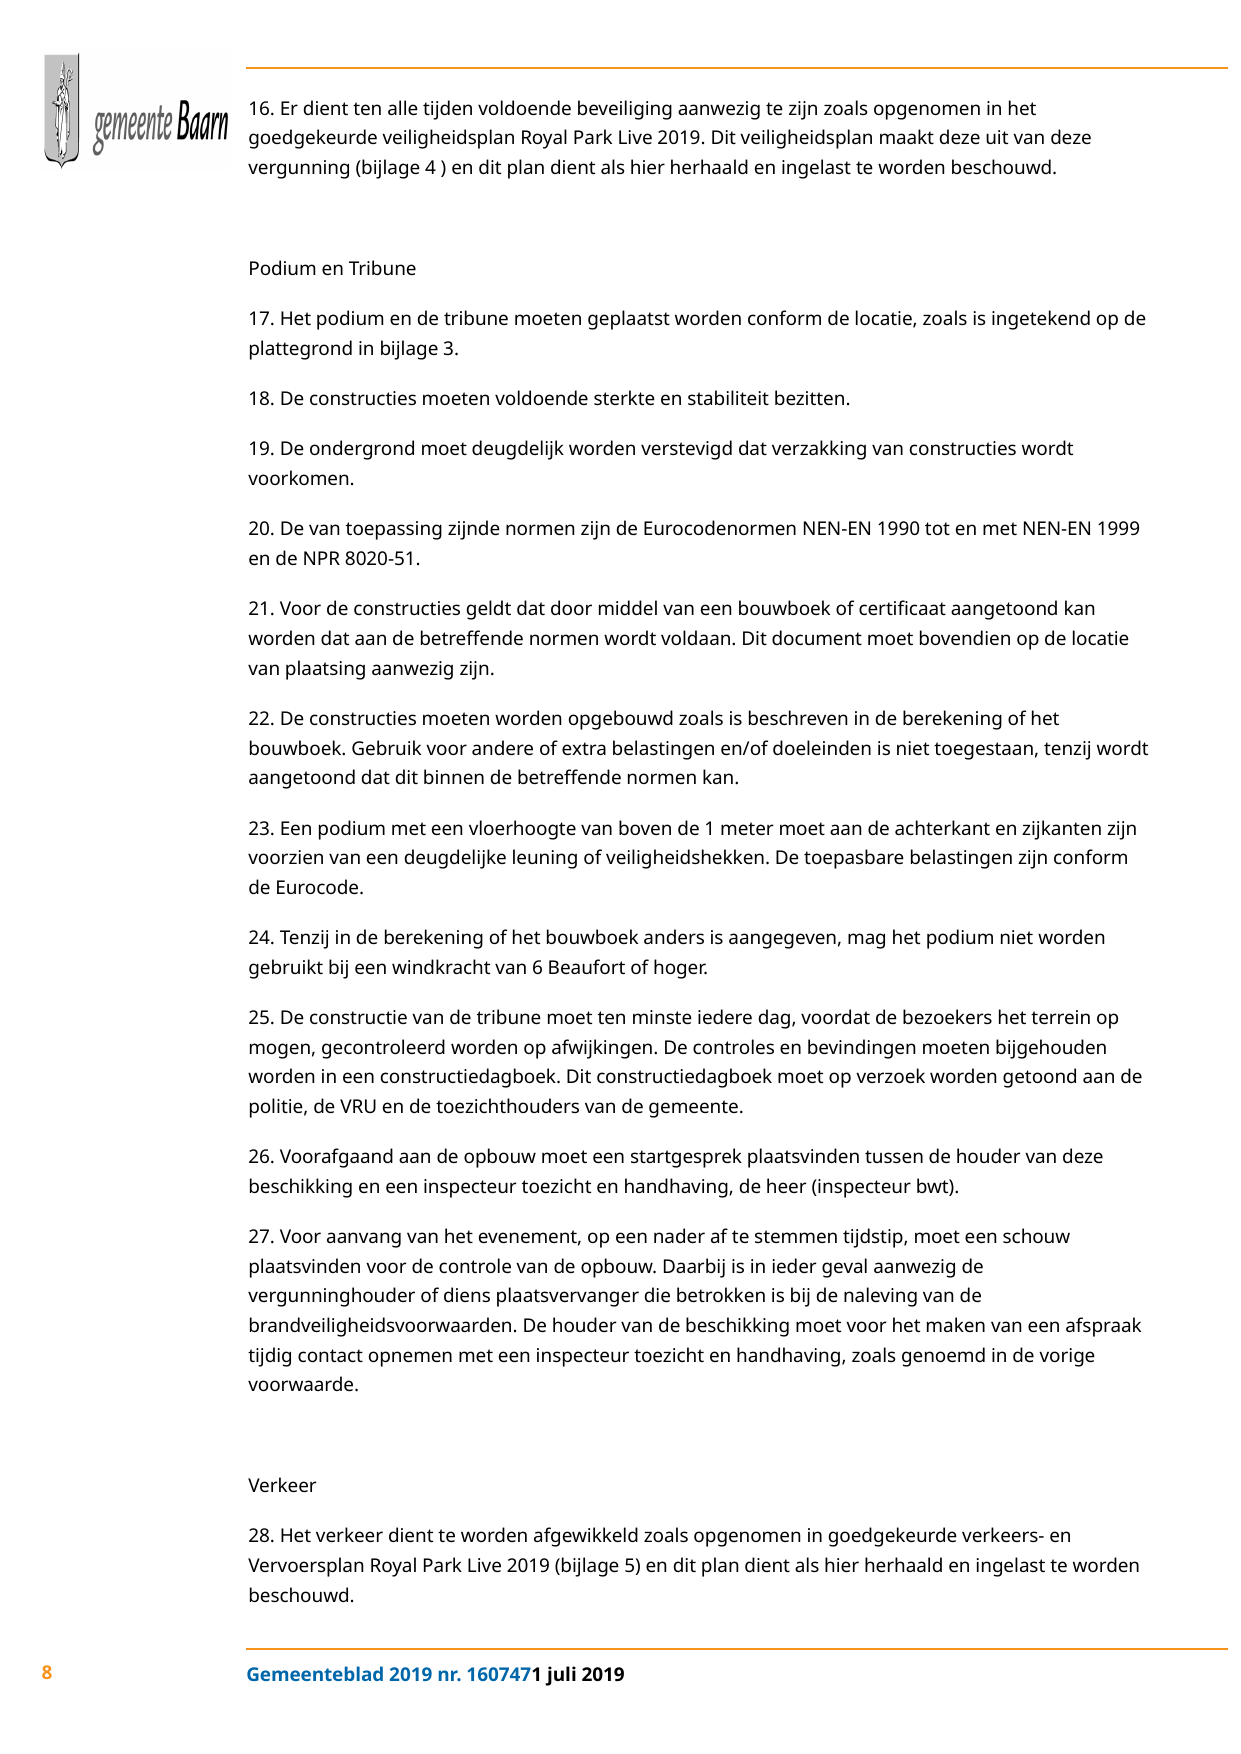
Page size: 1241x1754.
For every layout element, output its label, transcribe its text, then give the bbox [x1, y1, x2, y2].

text 19. De ondergrond moet deugdelijk worden verstevigd dat verzakking van constructies wordt voorkomen. [248, 436, 1152, 491]
text 23. Een podium met een vloerhoogte van boven de 1 meter moet aan de achterkant en zijkanten zijn voorzien van een deugdelijke leuning of veiligheidshekken. De toepasbare belastingen zijn conform de Eurocode. [248, 815, 1152, 900]
text 20. De van toepassing zijnde normen zijn de Eurocodenormen NEN-EN 1990 tot en met NEN-EN 1999 en de NPR 8020-51. [248, 516, 1152, 571]
text Verkeer [248, 1472, 1152, 1498]
text Podium en Tribune [248, 255, 1152, 281]
text 26. Voorafgaand aan de opbouw moet een startgesprek plaatsvinden tussen de houder van deze beschikking en een inspecteur toezicht en handhaving, de heer (inspecteur bwt). [248, 1143, 1152, 1199]
text 21. Voor de constructies geldt dat door middel van een bouwboek of certificaat aangetoond kan worden dat aan de betreffende normen wordt voldaan. Dit document moet bovendien op de locatie van plaatsing aanwezig zijn. [248, 596, 1152, 681]
text 18. De constructies moeten voldoende sterkte en stabiliteit bezitten. [248, 385, 1152, 411]
text 16. Er dient ten alle tijden voldoende beveiliging aanwezig te zijn zoals opgenomen in het goedgekeurde veiligheidsplan Royal Park Live 2019. Dit veiligheidsplan maakt deze uit van deze vergunning (bijlage 4 ) en dit plan dient als hier herhaald en ingelast te worden beschouwd. [248, 95, 1152, 180]
text 22. De constructies moeten worden opgebouwd zoals is beschreven in de berekening of het bouwboek. Gebruik voor andere of extra belastingen en/of doeleinden is niet toegestaan, tenzij wordt aangetoond dat dit binnen de betreffende normen kan. [248, 705, 1152, 790]
picture [41, 47, 231, 172]
text 25. De constructie van de tribune moet ten minste iedere dag, voordat de bezoekers het terrein op mogen, gecontroleerd worden op afwijkingen. De controles en bevindingen moeten bijgehouden worden in een constructiedagboek. Dit constructiedagboek moet op verzoek worden getoond aan de politie, de VRU en de toezichthouders van de gemeente. [248, 1004, 1152, 1119]
text 17. Het podium en de tribune moeten geplaatst worden conform de locatie, zoals is ingetekend op de plattegrond in bijlage 3. [248, 305, 1152, 361]
text 28. Het verkeer dient te worden afgewikkeld zoals opgenomen in goedgekeurde verkeers- en Vervoersplan Royal Park Live 2019 (bijlage 5) en dit plan dient als hier herhaald en ingelast te worden beschouwd. [248, 1523, 1152, 1608]
text 24. Tenzij in de berekening of het bouwboek anders is aangegeven, mag het podium niet worden gebruikt bij een windkracht van 6 Beaufort of hoger. [248, 924, 1152, 980]
text 27. Voor aanvang van het evenement, op een nader af te stemmen tijdstip, moet een schouw plaatsvinden voor de controle van de opbouw. Daarbij is in ieder geval aanwezig de vergunninghouder of diens plaatsvervanger die betrokken is bij de naleving van de brandveiligheidsvoorwaarden. De houder van de beschikking moet voor het maken van een afspraak tijdig contact opnemen met een inspecteur toezicht en handhaving, zoals genoemd in de vorige voorwaarde. [248, 1223, 1152, 1397]
